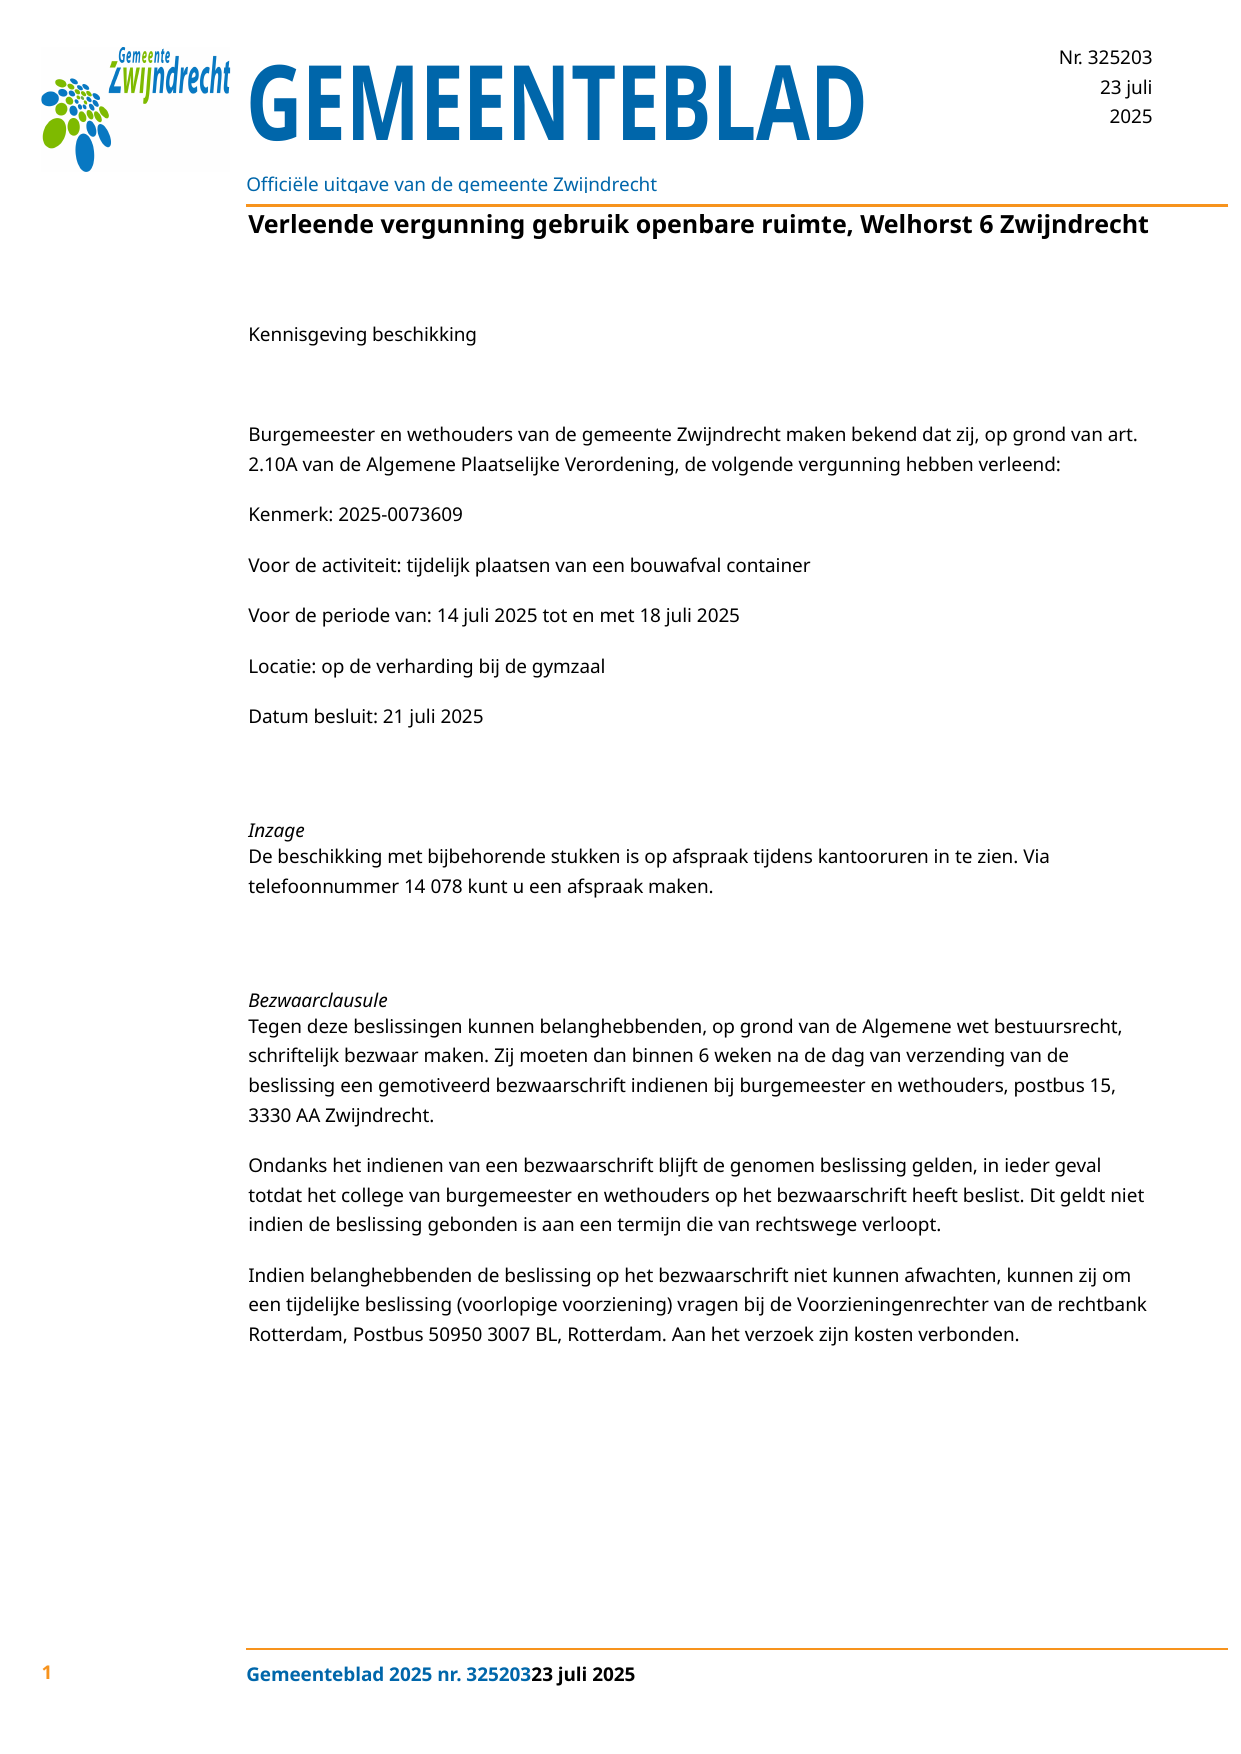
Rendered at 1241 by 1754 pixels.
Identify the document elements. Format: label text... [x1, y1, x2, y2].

text Bezwaarclausule [248, 987, 1152, 1013]
picture [41, 47, 231, 172]
text Inzage [248, 818, 1152, 843]
text Ondanks het indienen van een bezwaarschrift blijft de genomen beslissing gelden, in ieder geval totdat het college van burgemeester en wethouders op het bezwaarschrift heeft beslist. Dit geldt niet indien de beslissing gebonden is aan een termijn die van rechtswege verloopt. [248, 1152, 1152, 1237]
text Voor de activiteit: tijdelijk plaatsen van een bouwafval container [248, 552, 1152, 578]
text Kennisgeving beschikking [248, 321, 1152, 346]
text Tegen deze beslissingen kunnen belanghebbenden, op grond van de Algemene wet bestuursrecht, schriftelijk bezwaar maken. Zij moeten dan binnen 6 weken na de dag van verzending van de beslissing een gemotiveerd bezwaarschrift indienen bij burgemeester en wethouders, postbus 15, 3330 AA Zwijndrecht. [248, 1013, 1152, 1127]
text Verleende vergunning gebruik openbare ruimte, Welhorst 6 Zwijndrecht [248, 207, 1152, 241]
text Locatie: op de verharding bij de gymzaal [248, 653, 1152, 678]
text Kenmerk: 2025-0073609 [248, 502, 1152, 527]
text De beschikking met bijbehorende stukken is op afspraak tijdens kantooruren in te zien. Via telefoonnummer 14 078 kunt u een afspraak maken. [248, 843, 1152, 899]
text Voor de periode van: 14 juli 2025 tot en met 18 juli 2025 [248, 602, 1152, 628]
text Datum besluit: 21 juli 2025 [248, 703, 1152, 729]
text Burgemeester en wethouders van de gemeente Zwijndrecht maken bekend dat zij, op grond van art. 2.10A van de Algemene Plaatselijke Verordening, de volgende vergunning hebben verleend: [248, 422, 1152, 477]
text Indien belanghebbenden de beslissing op het bezwaarschrift niet kunnen afwachten, kunnen zij om een tijdelijke beslissing (voorlopige voorziening) vragen bij de Voorzieningenrechter van de rechtbank Rotterdam, Postbus 50950 3007 BL, Rotterdam. Aan het verzoek zijn kosten verbonden. [248, 1262, 1152, 1347]
